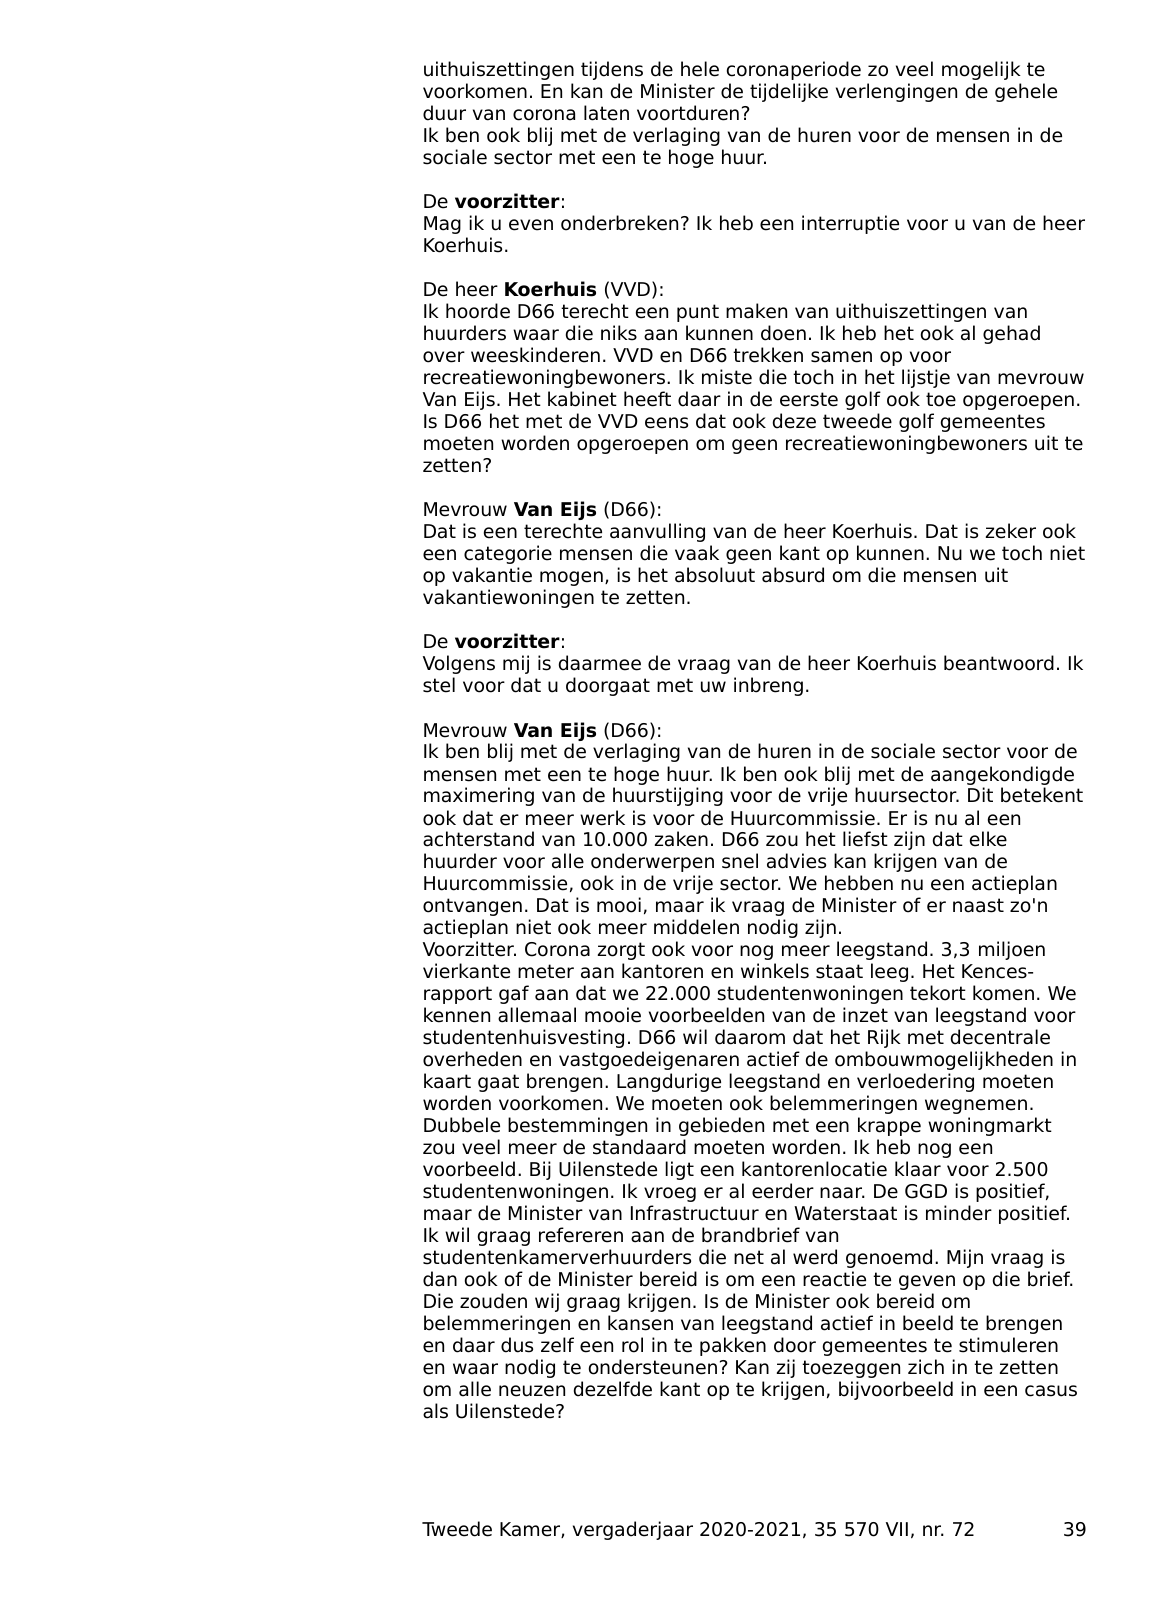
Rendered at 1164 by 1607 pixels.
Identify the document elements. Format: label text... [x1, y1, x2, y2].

text Voorzitter. Corona zorgt ook voor nog meer leegstand. 3,3 miljoen vierkante meter aan kantoren en winkels staat leeg. Het Kences-rapport gaf aan dat we 22.000 studentenwoningen tekort komen. We kennen allemaal mooie voorbeelden van de inzet van leegstand voor studentenhuisvesting. D66 wil daarom dat het Rijk met decentrale overheden en vastgoedeigenaren actief de ombouwmogelijkheden in kaart gaat brengen. Langdurige leegstand en verloedering moeten worden voorkomen. We moeten ook belemmeringen wegnemen. Dubbele bestemmingen in gebieden met een krappe woningmarkt zou veel meer de standaard moeten worden. Ik heb nog een voorbeeld. Bij Uilenstede ligt een kantorenlocatie klaar voor 2.500 studentenwoningen. Ik vroeg er al eerder naar. De GGD is positief, maar de Minister van Infrastructuur en Waterstaat is minder positief. Ik wil graag refereren aan de brandbrief van studentenkamerverhuurders die net al werd genoemd. Mijn vraag is dan ook of de Minister bereid is om een reactie te geven op die brief. Die zouden wij graag krijgen. Is de Minister ook bereid om belemmeringen en kansen van leegstand actief in beeld te brengen en daar dus zelf een rol in te pakken door gemeentes te stimuleren en waar nodig te ondersteunen? Kan zij toezeggen zich in te zetten om alle neuzen dezelfde kant op te krijgen, bijvoorbeeld in een casus als Uilenstede? [422, 939, 1087, 1423]
text uithuiszettingen tijdens de hele coronaperiode zo veel mogelijk te voorkomen. En kan de Minister de tijdelijke verlengingen de gehele duur van corona laten voortduren? [422, 59, 1087, 125]
text Dat is een terechte aanvulling van de heer Koerhuis. Dat is zeker ook een categorie mensen die vaak geen kant op kunnen. Nu we toch niet op vakantie mogen, is het absoluut absurd om die mensen uit vakantiewoningen te zetten. [422, 521, 1087, 609]
text Volgens mij is daarmee de vraag van de heer Koerhuis beantwoord. Ik stel voor dat u doorgaat met uw inbreng. [422, 653, 1087, 697]
text Ik hoorde D66 terecht een punt maken van uithuiszettingen van huurders waar die niks aan kunnen doen. Ik heb het ook al gehad over weeskinderen. VVD en D66 trekken samen op voor recreatiewoningbewoners. Ik miste die toch in het lijstje van mevrouw Van Eijs. Het kabinet heeft daar in de eerste golf ook toe opgeroepen. Is D66 het met de VVD eens dat ook deze tweede golf gemeentes moeten worden opgeroepen om geen recreatiewoningbewoners uit te zetten? [422, 301, 1087, 477]
text Mevrouw Van Eijs (D66): [422, 499, 1087, 521]
text De voorzitter: [422, 631, 1087, 653]
text Ik ben ook blij met de verlaging van de huren voor de mensen in de sociale sector met een te hoge huur. [422, 125, 1087, 169]
text De heer Koerhuis (VVD): [422, 279, 1087, 301]
text Ik ben blij met de verlaging van de huren in de sociale sector voor de mensen met een te hoge huur. Ik ben ook blij met de aangekondigde maximering van de huurstijging voor de vrije huursector. Dit betekent ook dat er meer werk is voor de Huurcommissie. Er is nu al een achterstand van 10.000 zaken. D66 zou het liefst zijn dat elke huurder voor alle onderwerpen snel advies kan krijgen van de Huurcommissie, ook in de vrije sector. We hebben nu een actieplan ontvangen. Dat is mooi, maar ik vraag de Minister of er naast zo'n actieplan niet ook meer middelen nodig zijn. [422, 741, 1087, 939]
text Mevrouw Van Eijs (D66): [422, 719, 1087, 741]
text De voorzitter: [422, 191, 1087, 213]
text Mag ik u even onderbreken? Ik heb een interruptie voor u van de heer Koerhuis. [422, 213, 1087, 257]
